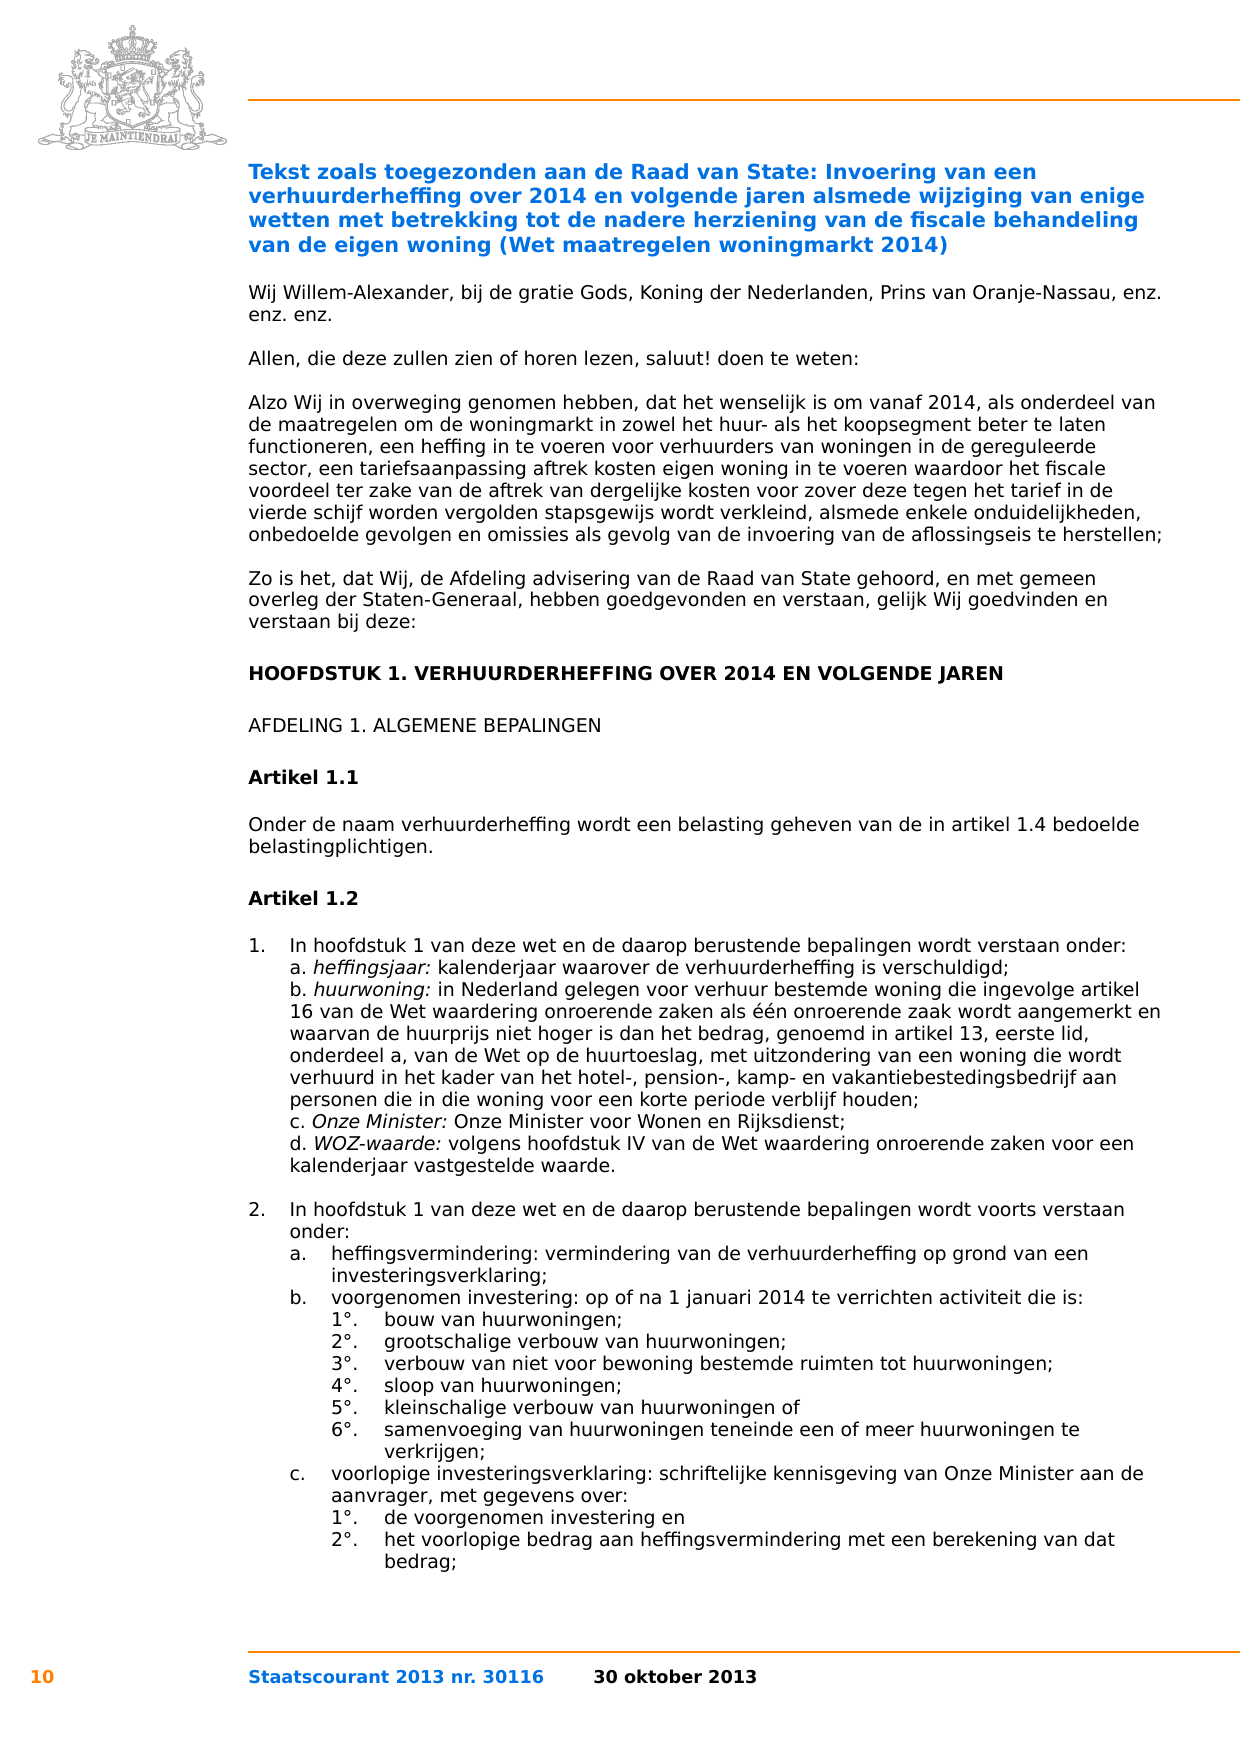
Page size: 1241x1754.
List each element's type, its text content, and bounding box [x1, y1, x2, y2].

subtitle Artikel 1.2 [248, 888, 1163, 910]
text c. Onze Minister: Onze Minister voor Wonen en Rijksdienst; [289, 1111, 1163, 1133]
text a. heffingsjaar: kalenderjaar waarover de verhuurderheffing is verschuldigd; [289, 957, 1163, 979]
text a. heffingsvermindering: vermindering van de verhuurderheffing op grond van een investeringsverklaring; [289, 1243, 1163, 1287]
text c. voorlopige investeringsverklaring: schriftelijke kennisgeving van Onze Minister aan de aanvrager, met gegevens over: [289, 1463, 1163, 1507]
text 2. In hoofdstuk 1 van deze wet en de daarop berustende bepalingen wordt voorts verstaan onder: [248, 1199, 1163, 1243]
text Wij Willem-Alexander, bij de gratie Gods, Koning der Nederlanden, Prins van Oranje-Nassau, enz. enz. enz. [248, 282, 1163, 326]
picture [38, 25, 227, 150]
subtitle HOOFDSTUK 1. VERHUURDERHEFFING OVER 2014 EN VOLGENDE JAREN [248, 663, 1163, 685]
text Allen, die deze zullen zien of horen lezen, saluut! doen te weten: [248, 348, 1163, 370]
text 6°. samenvoeging van huurwoningen teneinde een of meer huurwoningen te verkrijgen; [331, 1419, 1163, 1463]
text Alzo Wij in overweging genomen hebben, dat het wenselijk is om vanaf 2014, als onderdeel van de maatregelen om de woningmarkt in zowel het huur- als het koopsegment beter te laten functioneren, een heffing in te voeren voor verhuurders van woningen in de gereguleerde sector, een tariefsaanpassing aftrek kosten eigen woning in te voeren waardoor het fiscale voordeel ter zake van de aftrek van dergelijke kosten voor zover deze tegen het tarief in de vierde schijf worden vergolden stapsgewijs wordt verkleind, alsmede enkele onduidelijkheden, onbedoelde gevolgen en omissies als gevolg van de invoering van de aflossingseis te herstellen; [248, 392, 1163, 546]
text 3°. verbouw van niet voor bewoning bestemde ruimten tot huurwoningen; [331, 1353, 1163, 1375]
text Zo is het, dat Wij, de Afdeling advisering van de Raad van State gehoord, en met gemeen overleg der Staten-Generaal, hebben goedgevonden en verstaan, gelijk Wij goedvinden en verstaan bij deze: [248, 567, 1163, 633]
subtitle AFDELING 1. ALGEMENE BEPALINGEN [248, 715, 1163, 737]
text Onder de naam verhuurderheffing wordt een belasting geheven van de in artikel 1.4 bedoelde belastingplichtigen. [248, 814, 1163, 858]
text 2°. grootschalige verbouw van huurwoningen; [331, 1331, 1163, 1353]
text 1. In hoofdstuk 1 van deze wet en de daarop berustende bepalingen wordt verstaan onder: [248, 935, 1163, 957]
text 5°. kleinschalige verbouw van huurwoningen of [331, 1397, 1163, 1419]
text b. voorgenomen investering: op of na 1 januari 2014 te verrichten activiteit die is: [289, 1287, 1163, 1309]
text 4°. sloop van huurwoningen; [331, 1375, 1163, 1397]
text d. WOZ-waarde: volgens hoofdstuk IV van de Wet waardering onroerende zaken voor een kalenderjaar vastgestelde waarde. [289, 1133, 1163, 1177]
text 2°. het voorlopige bedrag aan heffingsvermindering met een berekening van dat bedrag; [331, 1528, 1163, 1572]
text 1°. bouw van huurwoningen; [331, 1309, 1163, 1331]
subtitle Artikel 1.1 [248, 767, 1163, 789]
text 1°. de voorgenomen investering en [331, 1507, 1163, 1528]
text b. huurwoning: in Nederland gelegen voor verhuur bestemde woning die ingevolge artikel 16 van de Wet waardering onroerende zaken als één onroerende zaak wordt aangemerkt en waarvan de huurprijs niet hoger is dan het bedrag, genoemd in artikel 13, eerste lid, onderdeel a, van de Wet op de huurtoeslag, met uitzondering van een woning die wordt verhuurd in het kader van het hotel-, pension-, kamp- en vakantiebestedingsbedrijf aan personen die in die woning voor een korte periode verblijf houden; [289, 979, 1163, 1111]
subtitle Tekst zoals toegezonden aan de Raad van State: Invoering van een verhuurderheffing over 2014 en volgende jaren alsmede wijziging van enige wetten met betrekking tot de nadere herziening van de fiscale behandeling van de eigen woning (Wet maatregelen woningmarkt 2014) [248, 160, 1163, 257]
